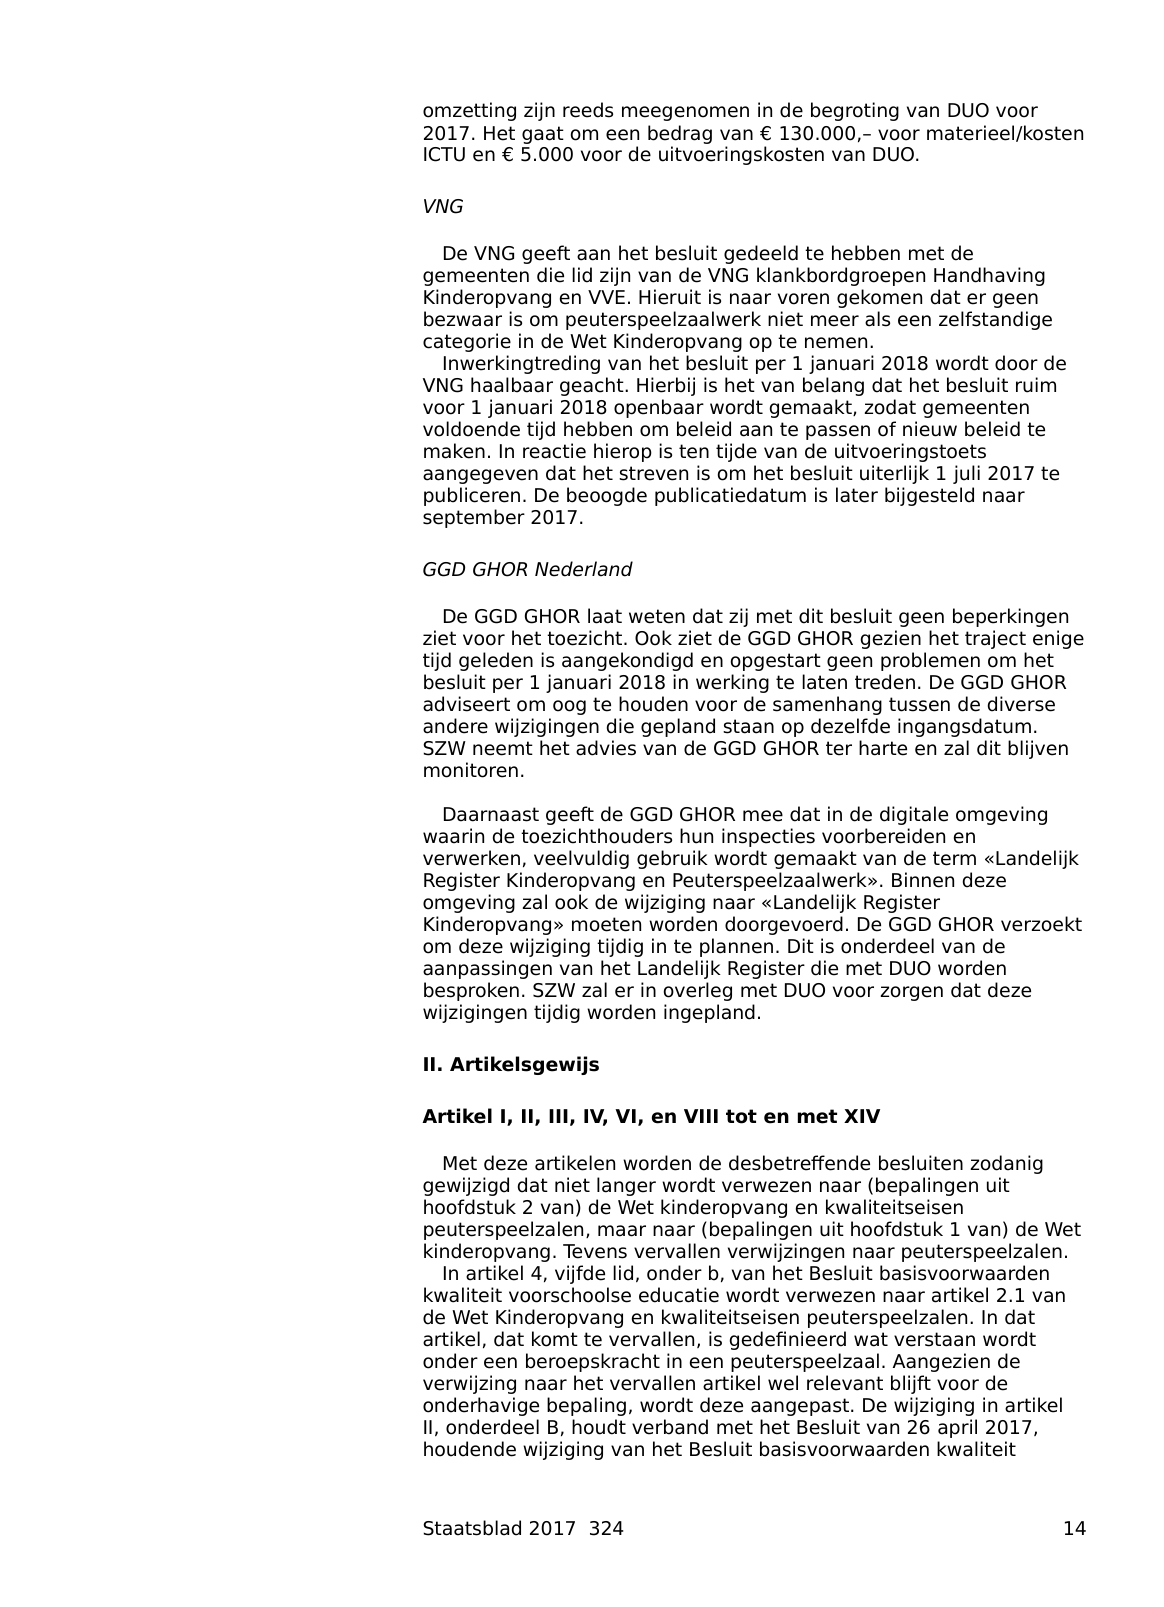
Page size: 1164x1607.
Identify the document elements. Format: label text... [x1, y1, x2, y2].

subtitle VNG [422, 196, 1087, 218]
text Daarnaast geeft de GGD GHOR mee dat in de digitale omgeving waarin de toezichthouders hun inspecties voorbereiden en verwerken, veelvuldig gebruik wordt gemaakt van de term «Landelijk Register Kinderopvang en Peuterspeelzaalwerk». Binnen deze omgeving zal ook de wijziging naar «Landelijk Register Kinderopvang» moeten worden doorgevoerd. De GGD GHOR verzoekt om deze wijziging tijdig in te plannen. Dit is onderdeel van de aanpassingen van het Landelijk Register die met DUO worden besproken. SZW zal er in overleg met DUO voor zorgen dat deze wijzigingen tijdig worden ingepland. [422, 804, 1087, 1024]
subtitle II. Artikelsgewijs [422, 1054, 1087, 1076]
subtitle GGD GHOR Nederland [422, 559, 1087, 581]
subtitle Artikel I, II, III, IV, VI, en VIII tot en met XIV [422, 1106, 1087, 1128]
text De GGD GHOR laat weten dat zij met dit besluit geen beperkingen ziet voor het toezicht. Ook ziet de GGD GHOR gezien het traject enige tijd geleden is aangekondigd en opgestart geen problemen om het besluit per 1 januari 2018 in werking te laten treden. De GGD GHOR adviseert om oog te houden voor de samenhang tussen de diverse andere wijzigingen die gepland staan op dezelfde ingangsdatum. SZW neemt het advies van de GGD GHOR ter harte en zal dit blijven monitoren. [422, 606, 1087, 782]
text In artikel 4, vijfde lid, onder b, van het Besluit basisvoorwaarden kwaliteit voorschoolse educatie wordt verwezen naar artikel 2.1 van de Wet Kinderopvang en kwaliteitseisen peuterspeelzalen. In dat artikel, dat komt te vervallen, is gedefinieerd wat verstaan wordt onder een beroepskracht in een peuterspeelzaal. Aangezien de verwijzing naar het vervallen artikel wel relevant blijft voor de onderhavige bepaling, wordt deze aangepast. De wijziging in artikel II, onderdeel B, houdt verband met het Besluit van 26 april 2017, houdende wijziging van het Besluit basisvoorwaarden kwaliteit [422, 1263, 1087, 1461]
text Met deze artikelen worden de desbetreffende besluiten zodanig gewijzigd dat niet langer wordt verwezen naar (bepalingen uit hoofdstuk 2 van) de Wet kinderopvang en kwaliteitseisen peuterspeelzalen, maar naar (bepalingen uit hoofdstuk 1 van) de Wet kinderopvang. Tevens vervallen verwijzingen naar peuterspeelzalen. [422, 1153, 1087, 1263]
text De VNG geeft aan het besluit gedeeld te hebben met de gemeenten die lid zijn van de VNG klankbordgroepen Handhaving Kinderopvang en VVE. Hieruit is naar voren gekomen dat er geen bezwaar is om peuterspeelzaalwerk niet meer als een zelfstandige categorie in de Wet Kinderopvang op te nemen. [422, 243, 1087, 353]
text omzetting zijn reeds meegenomen in de begroting van DUO voor 2017. Het gaat om een bedrag van € 130.000,– voor materieel/kosten ICTU en € 5.000 voor de uitvoeringskosten van DUO. [422, 100, 1087, 166]
text Inwerkingtreding van het besluit per 1 januari 2018 wordt door de VNG haalbaar geacht. Hierbij is het van belang dat het besluit ruim voor 1 januari 2018 openbaar wordt gemaakt, zodat gemeenten voldoende tijd hebben om beleid aan te passen of nieuw beleid te maken. In reactie hierop is ten tijde van de uitvoeringstoets aangegeven dat het streven is om het besluit uiterlijk 1 juli 2017 te publiceren. De beoogde publicatiedatum is later bijgesteld naar september 2017. [422, 353, 1087, 529]
